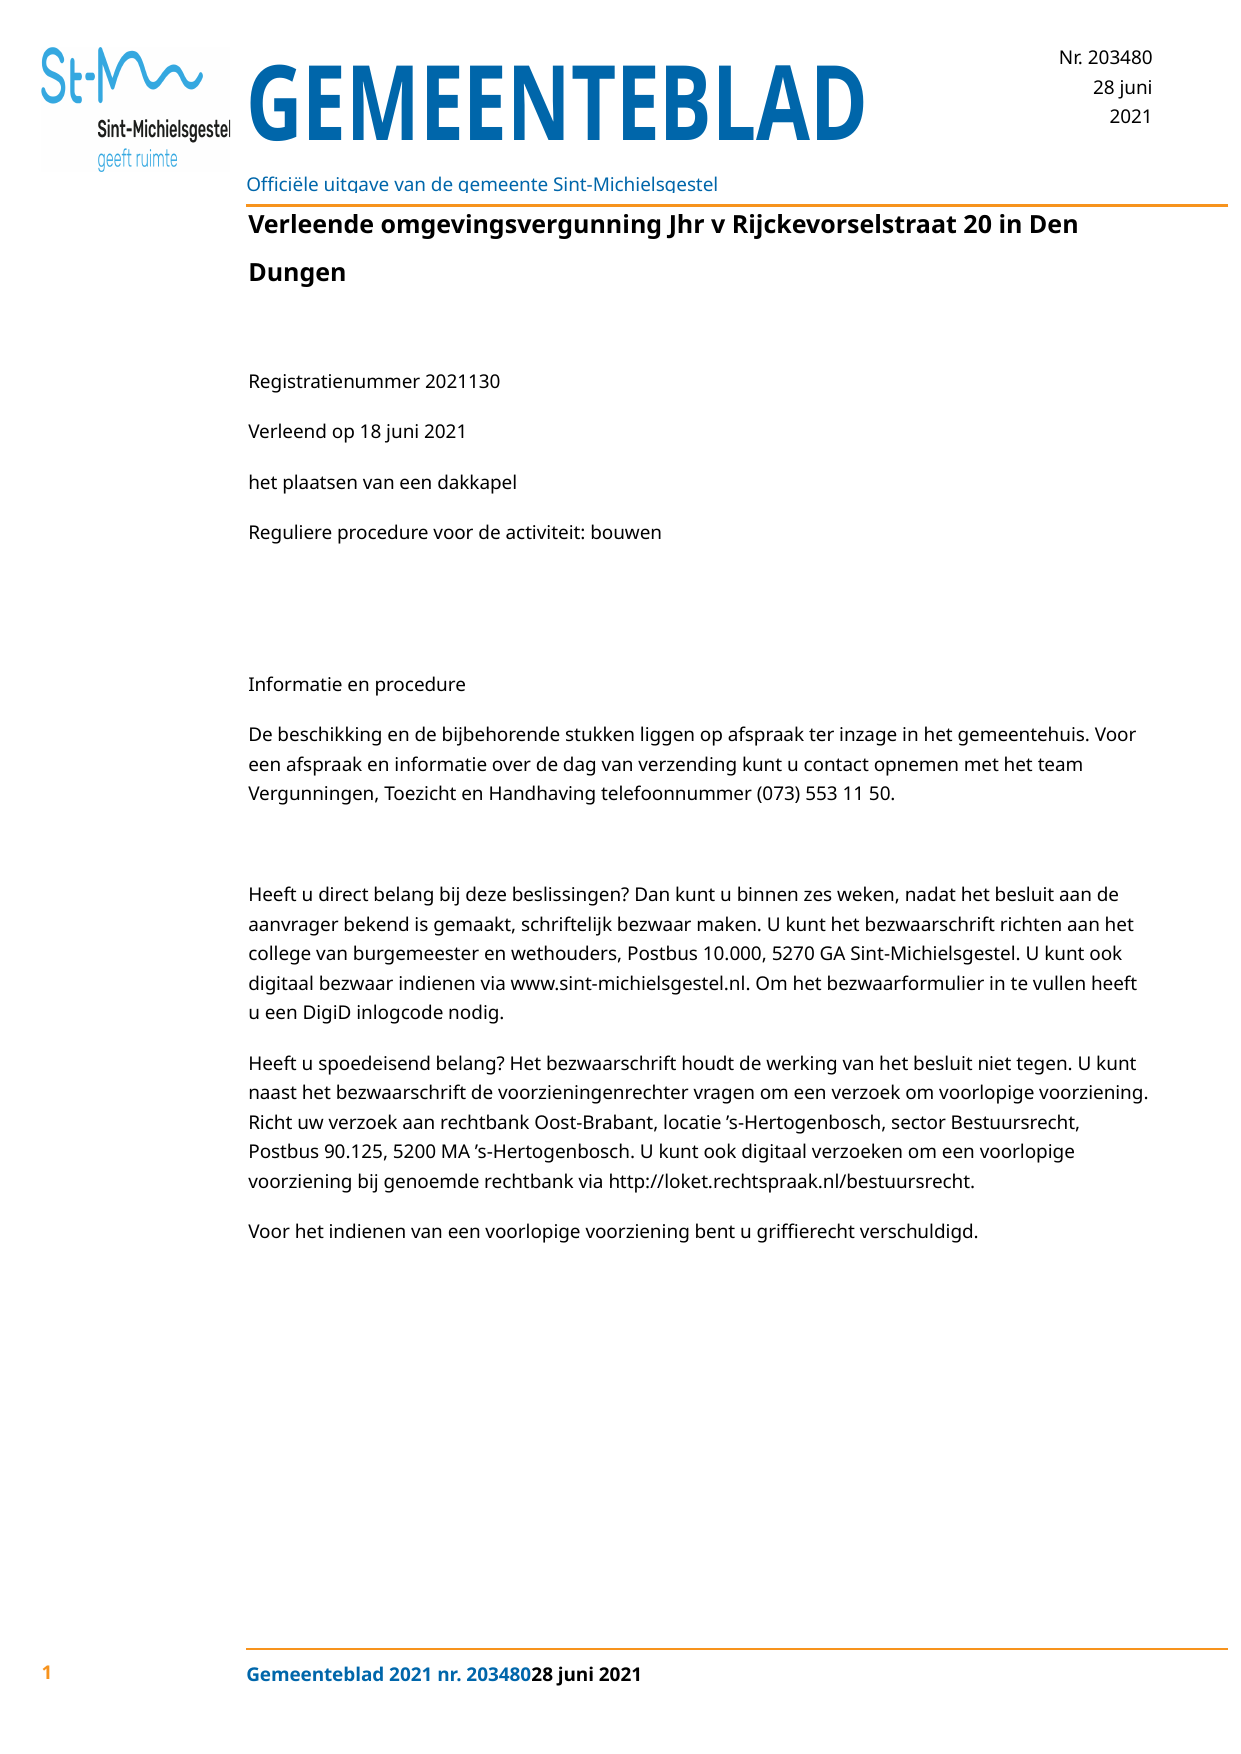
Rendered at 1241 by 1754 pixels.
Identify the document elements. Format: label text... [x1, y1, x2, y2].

text Voor het indienen van een voorlopige voorziening bent u griffierecht verschuldigd. [248, 1219, 1152, 1244]
text Heeft u spoedeisend belang? Het bezwaarschrift houdt de werking van het besluit niet tegen. U kunt naast het bezwaarschrift de voorzieningenrechter vragen om een verzoek om voorlopige voorziening. Richt uw verzoek aan rechtbank Oost-Brabant, locatie ’s-Hertogenbosch, sector Bestuursrecht, Postbus 90.125, 5200 MA ’s-Hertogenbosch. U kunt ook digitaal verzoeken om een voorlopige voorziening bij genoemde rechtbank via http://loket.rechtspraak.nl/bestuursrecht. [248, 1050, 1152, 1194]
text De beschikking en de bijbehorende stukken liggen op afspraak ter inzage in het gemeentehuis. Voor een afspraak en informatie over de dag van verzending kunt u contact opnemen met het team Vergunningen, Toezicht en Handhaving telefoonnummer (073) 553 11 50. [248, 721, 1152, 806]
text het plaatsen van een dakkapel [248, 469, 1152, 495]
text Registratienummer 2021130 [248, 368, 1152, 394]
text Informatie en procedure [248, 671, 1152, 697]
text Verleende omgevingsvergunning Jhr v Rijckevorselstraat 20 in Den Dungen [248, 207, 1152, 288]
picture [41, 47, 231, 172]
text Heeft u direct belang bij deze beslissingen? Dan kunt u binnen zes weken, nadat het besluit aan de aanvrager bekend is gemaakt, schriftelijk bezwaar maken. U kunt het bezwaarschrift richten aan het college van burgemeester en wethouders, Postbus 10.000, 5270 GA Sint-Michielsgestel. U kunt ook digitaal bezwaar indienen via www.sint-michielsgestel.nl. Om het bezwaarformulier in te vullen heeft u een DigiD inlogcode nodig. [248, 881, 1152, 1025]
text Verleend op 18 juni 2021 [248, 419, 1152, 444]
text Reguliere procedure voor de activiteit: bouwen [248, 519, 1152, 545]
